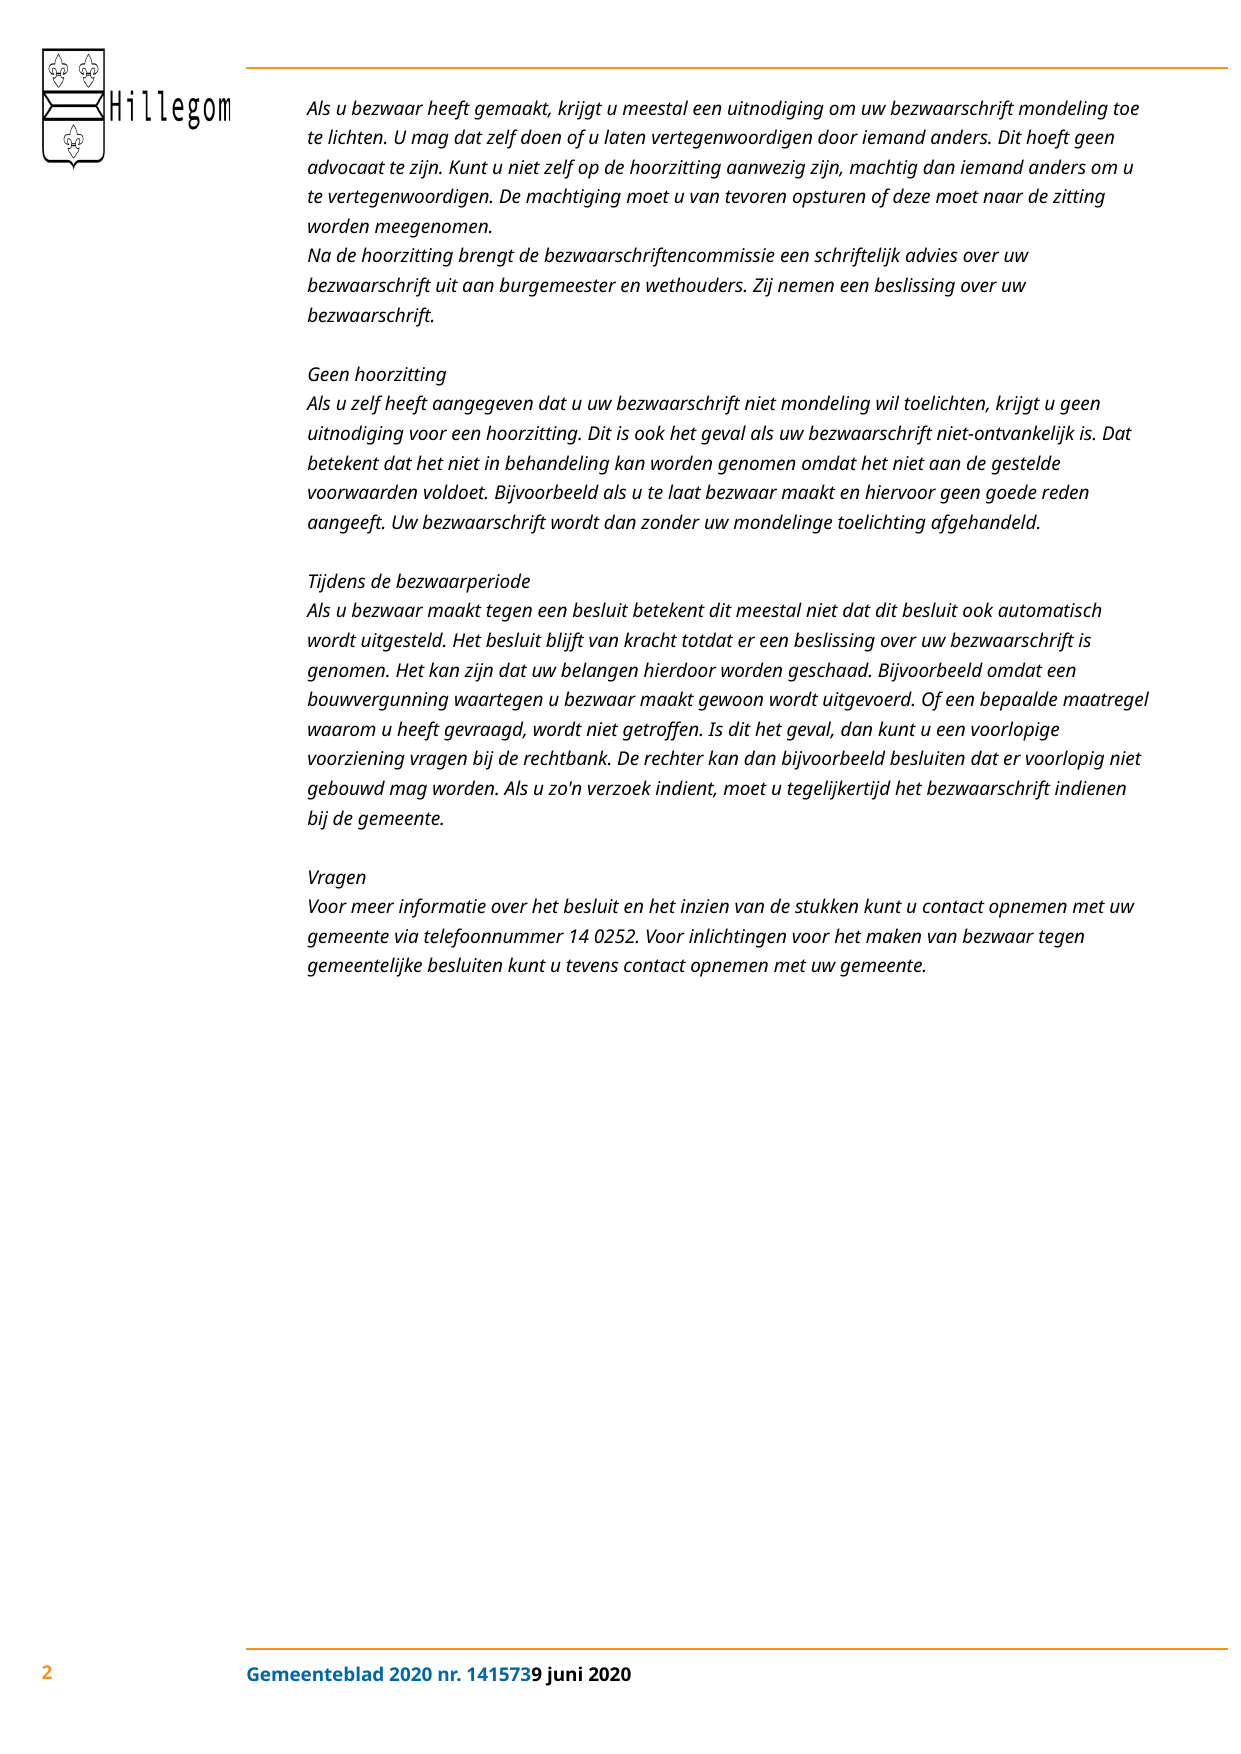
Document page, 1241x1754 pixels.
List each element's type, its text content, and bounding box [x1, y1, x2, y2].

list Vragen [248, 864, 1152, 890]
list Als u bezwaar heeft gemaakt, krijgt u meestal een uitnodiging om uw bezwaarschrift mondeling toe te lichten. U mag dat zelf doen of u laten vertegenwoordigen door iemand anders. Dit hoeft geen advocaat te zijn. Kunt u niet zelf op de hoorzitting aanwezig zijn, machtig dan iemand anders om u te vertegenwoordigen. De machtiging moet u van tevoren opsturen of deze moet naar de zitting worden meegenomen. [248, 95, 1152, 239]
list Geen hoorzitting [248, 361, 1152, 387]
list Voor meer informatie over het besluit en het inzien van de stukken kunt u contact opnemen met uw gemeente via telefoonnummer 14 0252. Voor inlichtingen voor het maken van bezwaar tegen gemeentelijke besluiten kunt u tevens contact opnemen met uw gemeente. [248, 893, 1152, 978]
list Tijdens de bezwaarperiode [248, 568, 1152, 594]
list Na de hoorzitting brengt de bezwaarschriftencommissie een schriftelijk advies over uw bezwaarschrift uit aan burgemeester en wethouders. Zij nemen een beslissing over uw bezwaarschrift. [248, 243, 1152, 328]
picture [41, 47, 231, 172]
list Als u zelf heeft aangegeven dat u uw bezwaarschrift niet mondeling wil toelichten, krijgt u geen uitnodiging voor een hoorzitting. Dit is ook het geval als uw bezwaarschrift niet-ontvankelijk is. Dat betekent dat het niet in behandeling kan worden genomen omdat het niet aan de gestelde voorwaarden voldoet. Bijvoorbeeld als u te laat bezwaar maakt en hiervoor geen goede reden aangeeft. Uw bezwaarschrift wordt dan zonder uw mondelinge toelichting afgehandeld. [248, 391, 1152, 535]
list Als u bezwaar maakt tegen een besluit betekent dit meestal niet dat dit besluit ook automatisch wordt uitgesteld. Het besluit blijft van kracht totdat er een beslissing over uw bezwaarschrift is genomen. Het kan zijn dat uw belangen hierdoor worden geschaad. Bijvoorbeeld omdat een bouwvergunning waartegen u bezwaar maakt gewoon wordt uitgevoerd. Of een bepaalde maatregel waarom u heeft gevraagd, wordt niet getroffen. Is dit het geval, dan kunt u een voorlopige voorziening vragen bij de rechtbank. De rechter kan dan bijvoorbeeld besluiten dat er voorlopig niet gebouwd mag worden. Als u zo'n verzoek indient, moet u tegelijkertijd het bezwaarschrift indienen bij de gemeente. [248, 598, 1152, 831]
